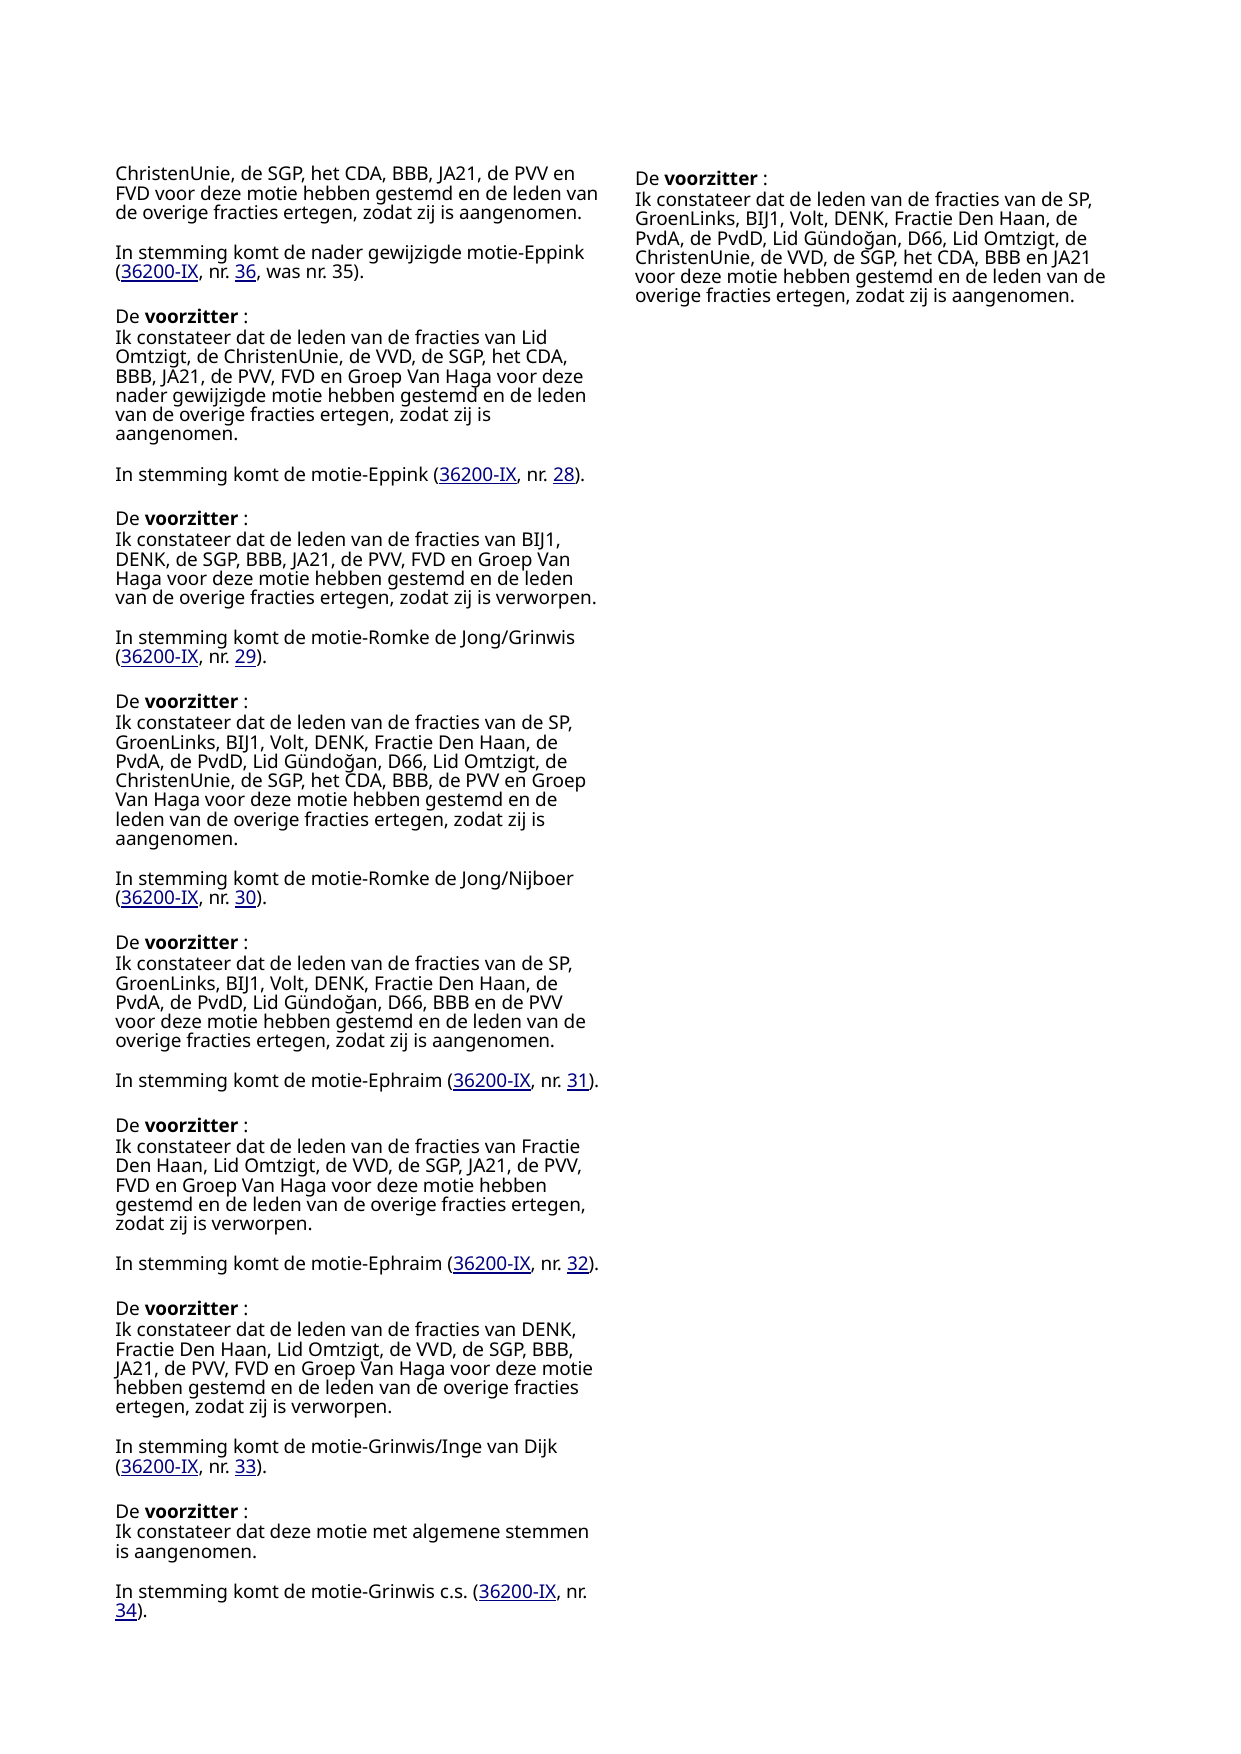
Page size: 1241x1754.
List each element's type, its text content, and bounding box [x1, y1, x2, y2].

text Ik constateer dat de leden van de fracties van de SP, GroenLinks, BIJ1, Volt, DENK, Fractie Den Haan, de PvdA, de PvdD, Lid Gündoğan, D66, Lid Omtzigt, de ChristenUnie, de SGP, het CDA, BBB, de PVV en Groep Van Haga voor deze motie hebben gestemd en de leden van de overige fracties ertegen, zodat zij is aangenomen. [115, 714, 605, 849]
text De voorzitter : [115, 929, 605, 955]
text De voorzitter : [115, 689, 605, 714]
text In stemming komt de motie-Grinwis/Inge van Dijk (36200-IX, nr. 33). [115, 1438, 605, 1477]
text Ik constateer dat de leden van de fracties van DENK, Fractie Den Haan, Lid Omtzigt, de VVD, de SGP, BBB, JA21, de PVV, FVD en Groep Van Haga voor deze motie hebben gestemd en de leden van de overige fracties ertegen, zodat zij is verworpen. [115, 1321, 605, 1418]
text In stemming komt de motie-Grinwis c.s. (36200-IX, nr. 34). [115, 1583, 605, 1621]
text In stemming komt de motie-Romke de Jong/Grinwis (36200-IX, nr. 29). [115, 629, 605, 668]
text In stemming komt de motie-Ephraim (36200-IX, nr. 32). [115, 1255, 605, 1275]
text De voorzitter : [115, 1498, 605, 1523]
text In stemming komt de nader gewijzigde motie-Eppink (36200-IX, nr. 36, was nr. 35). [115, 244, 605, 282]
text ChristenUnie, de SGP, het CDA, BBB, JA21, de PVV en FVD voor deze motie hebben gestemd en de leden van de overige fracties ertegen, zodat zij is aangenomen. [115, 165, 605, 223]
text De voorzitter : [115, 1112, 605, 1138]
text De voorzitter : [115, 1296, 605, 1321]
text In stemming komt de motie-Ephraim (36200-IX, nr. 31). [115, 1072, 605, 1092]
text In stemming komt de motie-Eppink (36200-IX, nr. 28). [115, 466, 605, 485]
text De voorzitter : [635, 165, 1125, 191]
text Ik constateer dat de leden van de fracties van Fractie Den Haan, Lid Omtzigt, de VVD, de SGP, JA21, de PVV, FVD en Groep Van Haga voor deze motie hebben gestemd en de leden van de overige fracties ertegen, zodat zij is verworpen. [115, 1138, 605, 1234]
text Ik constateer dat de leden van de fracties van BIJ1, DENK, de SGP, BBB, JA21, de PVV, FVD en Groep Van Haga voor deze motie hebben gestemd en de leden van de overige fracties ertegen, zodat zij is verworpen. [115, 531, 605, 608]
text De voorzitter : [115, 303, 605, 329]
text Ik constateer dat de leden van de fracties van de SP, GroenLinks, BIJ1, Volt, DENK, Fractie Den Haan, de PvdA, de PvdD, Lid Gündoğan, D66, BBB en de PVV voor deze motie hebben gestemd en de leden van de overige fracties ertegen, zodat zij is aangenomen. [115, 955, 605, 1052]
text In stemming komt de motie-Romke de Jong/Nijboer (36200-IX, nr. 30). [115, 870, 605, 909]
text De voorzitter : [115, 506, 605, 531]
text Ik constateer dat de leden van de fracties van de SP, GroenLinks, BIJ1, Volt, DENK, Fractie Den Haan, de PvdA, de PvdD, Lid Gündoğan, D66, Lid Omtzigt, de ChristenUnie, de VVD, de SGP, het CDA, BBB en JA21 voor deze motie hebben gestemd en de leden van de overige fracties ertegen, zodat zij is aangenomen. [635, 191, 1125, 307]
text Ik constateer dat de leden van de fracties van Lid Omtzigt, de ChristenUnie, de VVD, de SGP, het CDA, BBB, JA21, de PVV, FVD en Groep Van Haga voor deze nader gewijzigde motie hebben gestemd en de leden van de overige fracties ertegen, zodat zij is aangenomen. [115, 329, 605, 445]
text Ik constateer dat deze motie met algemene stemmen is aangenomen. [115, 1523, 605, 1562]
